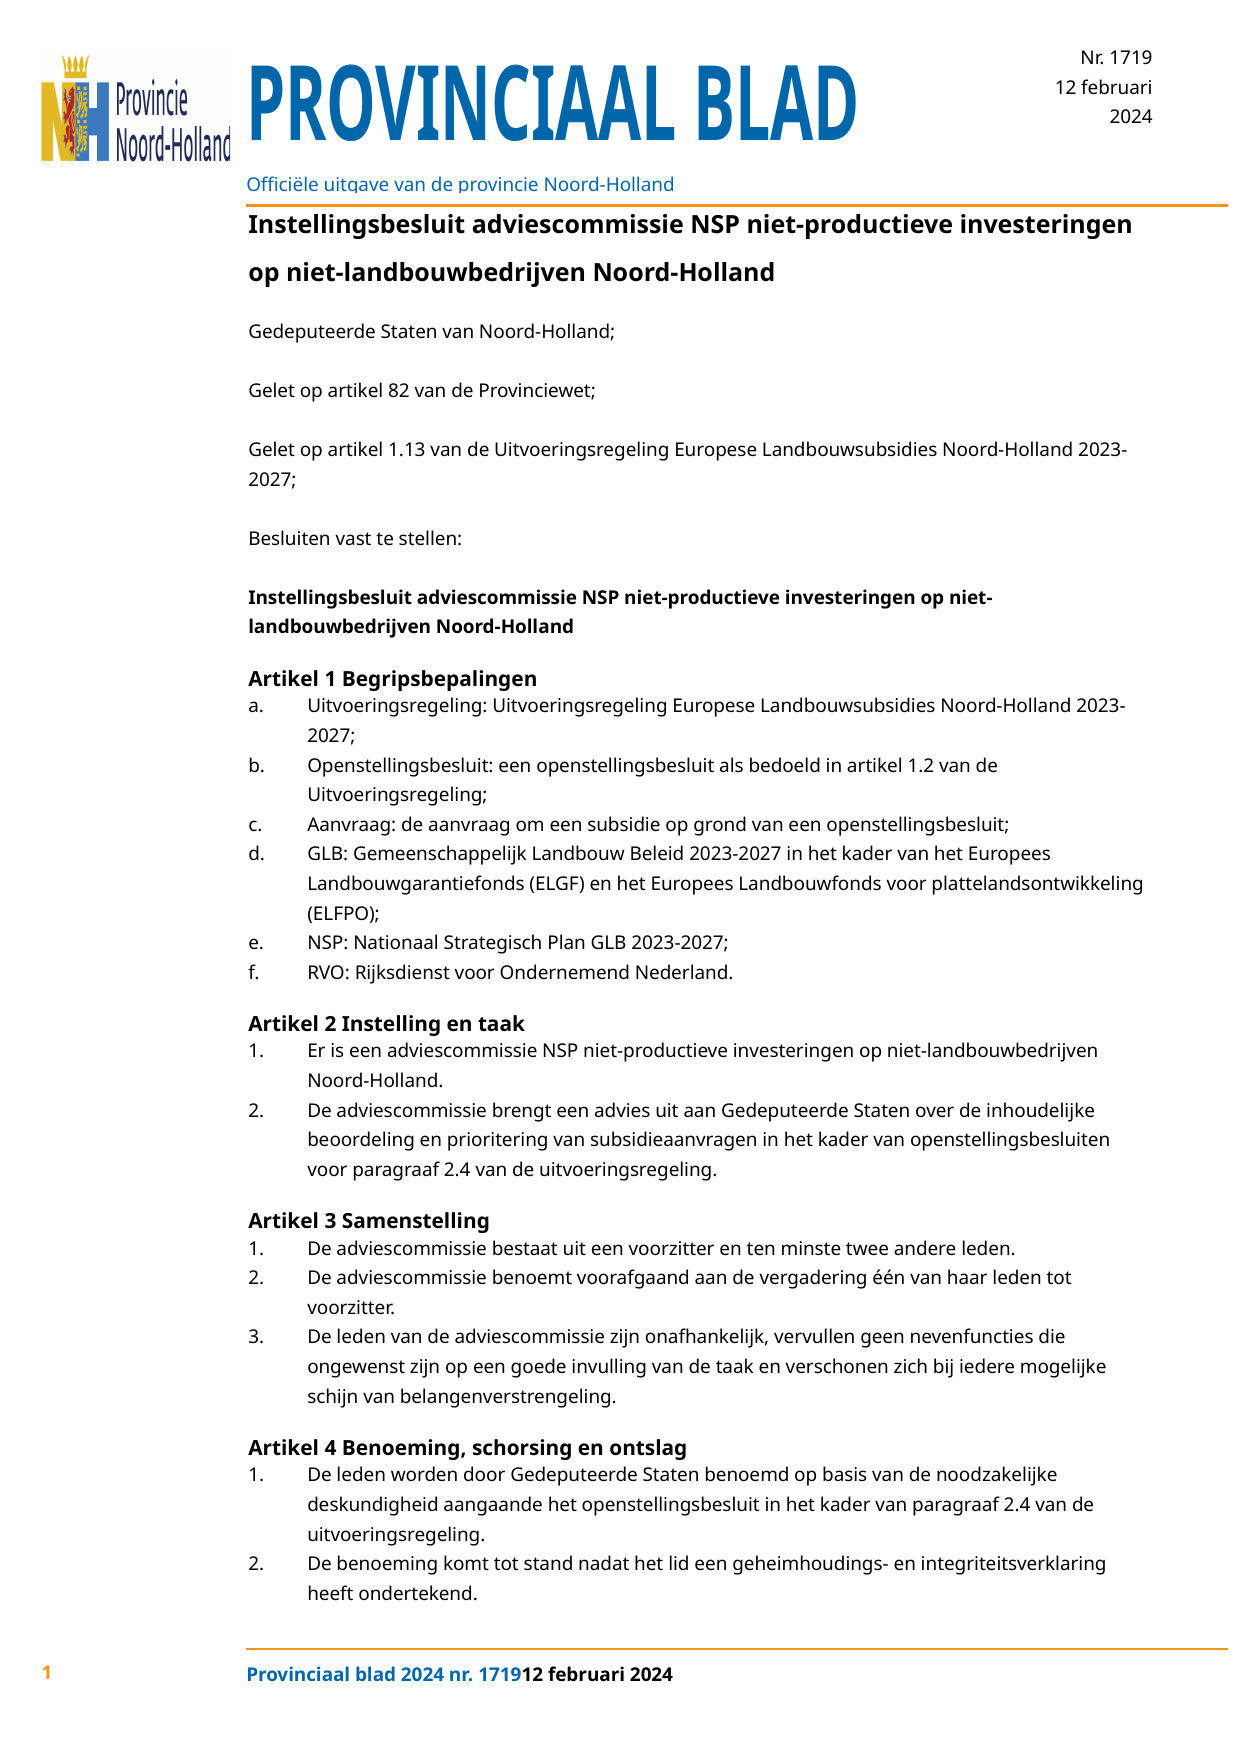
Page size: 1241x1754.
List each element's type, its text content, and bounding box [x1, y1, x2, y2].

text Gelet op artikel 1.13 van de Uitvoeringsregeling Europese Landbouwsubsidies Noord-Holland 2023-2027; [248, 436, 1152, 492]
list Er is een adviescommissie NSP niet-productieve investeringen op niet-landbouwbedrijven Noord-Holland. [248, 1038, 1152, 1093]
text Artikel 3 Samenstelling [248, 1206, 1152, 1235]
text Artikel 4 Benoeming, schorsing en ontslag [248, 1433, 1152, 1462]
list Aanvraag: de aanvraag om een subsidie op grond van een openstellingsbesluit; [248, 811, 1152, 837]
list De benoeming komt tot stand nadat het lid een geheimhoudings- en integriteitsverklaring heeft ondertekend. [248, 1550, 1152, 1606]
text Artikel 2 Instelling en taak [248, 1009, 1152, 1038]
picture [41, 47, 231, 172]
list NSP: Nationaal Strategisch Plan GLB 2023-2027; [248, 929, 1152, 955]
text Artikel 1 Begripsbepalingen [248, 664, 1152, 693]
text Besluiten vast te stellen: [248, 525, 1152, 551]
list RVO: Rijksdienst voor Ondernemend Nederland. [248, 959, 1152, 984]
list GLB: Gemeenschappelijk Landbouw Beleid 2023-2027 in het kader van het Europees Landbouwgarantiefonds (ELGF) en het Europees Landbouwfonds voor plattelandsontwikkeling (ELFPO); [248, 841, 1152, 925]
list De leden worden door Gedeputeerde Staten benoemd op basis van de noodzakelijke deskundigheid aangaande het openstellingsbesluit in het kader van paragraaf 2.4 van de uitvoeringsregeling. [248, 1462, 1152, 1547]
list Openstellingsbesluit: een openstellingsbesluit als bedoeld in artikel 1.2 van de Uitvoeringsregeling; [248, 752, 1152, 807]
list Uitvoeringsregeling: Uitvoeringsregeling Europese Landbouwsubsidies Noord-Holland 2023-2027; [248, 693, 1152, 748]
text Instellingsbesluit adviescommissie NSP niet-productieve investeringen op niet-landbouwbedrijven Noord-Holland [248, 207, 1152, 288]
text Gedeputeerde Staten van Noord-Holland; [248, 318, 1152, 344]
list De leden van de adviescommissie zijn onafhankelijk, vervullen geen nevenfuncties die ongewenst zijn op een goede invulling van de taak en verschonen zich bij iedere mogelijke schijn van belangenverstrengeling. [248, 1324, 1152, 1408]
list De adviescommissie bestaat uit een voorzitter en ten minste twee andere leden. [248, 1235, 1152, 1261]
text Instellingsbesluit adviescommissie NSP niet-productieve investeringen op niet-landbouwbedrijven Noord-Holland [248, 584, 1152, 639]
text Gelet op artikel 82 van de Provinciewet; [248, 377, 1152, 403]
list De adviescommissie benoemt voorafgaand aan de vergadering één van haar leden tot voorzitter. [248, 1264, 1152, 1320]
list De adviescommissie brengt een advies uit aan Gedeputeerde Staten over de inhoudelijke beoordeling en prioritering van subsidieaanvragen in het kader van openstellingsbesluiten voor paragraaf 2.4 van de uitvoeringsregeling. [248, 1097, 1152, 1182]
